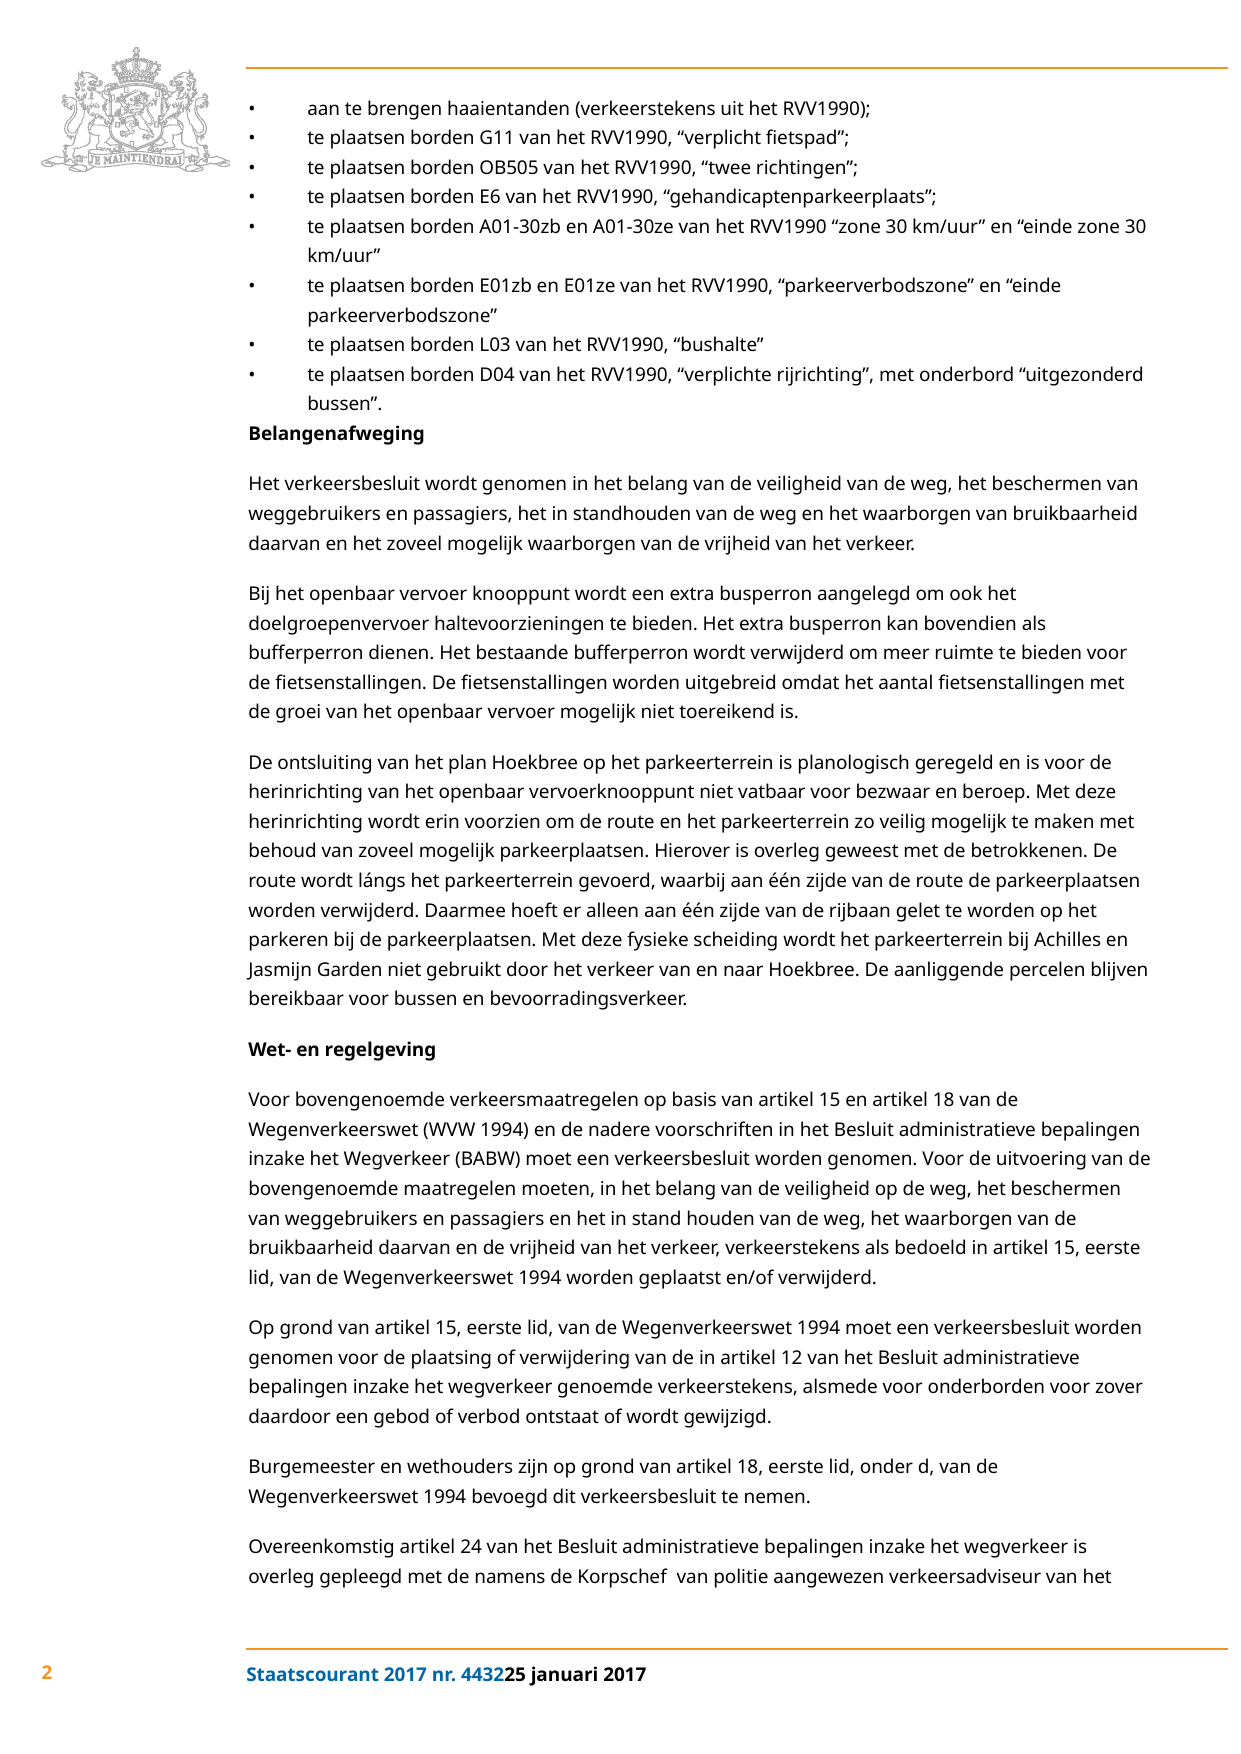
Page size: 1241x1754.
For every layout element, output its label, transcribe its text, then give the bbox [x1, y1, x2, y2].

text De ontsluiting van het plan Hoekbree op het parkeerterrein is planologisch geregeld en is voor de herinrichting van het openbaar vervoerknooppunt niet vatbaar voor bezwaar en beroep. Met deze herinrichting wordt erin voorzien om de route en het parkeerterrein zo veilig mogelijk te maken met behoud van zoveel mogelijk parkeerplaatsen. Hierover is overleg geweest met de betrokkenen. De route wordt lángs het parkeerterrein gevoerd, waarbij aan één zijde van de route de parkeerplaatsen worden verwijderd. Daarmee hoeft er alleen aan één zijde van de rijbaan gelet te worden op het parkeren bij de parkeerplaatsen. Met deze fysieke scheiding wordt het parkeerterrein bij Achilles en Jasmijn Garden niet gebruikt door het verkeer van en naar Hoekbree. De aanliggende percelen blijven bereikbaar voor bussen en bevoorradingsverkeer. [248, 749, 1152, 1011]
text Het verkeersbesluit wordt genomen in het belang van de veiligheid van de weg, het beschermen van weggebruikers en passagiers, het in standhouden van de weg en het waarborgen van bruikbaarheid daarvan en het zoveel mogelijk waarborgen van de vrijheid van het verkeer. [248, 471, 1152, 556]
list te plaatsen borden E01zb en E01ze van het RVV1990, “parkeerverbodszone” en “einde parkeerverbodszone” [248, 272, 1152, 328]
text Burgemeester en wethouders zijn op grond van artikel 18, eerste lid, onder d, van de Wegenverkeerswet 1994 bevoegd dit verkeersbesluit te nemen. [248, 1453, 1152, 1509]
text Wet- en regelgeving [248, 1036, 1152, 1062]
list te plaatsen borden D04 van het RVV1990, “verplichte rijrichting”, met onderbord “uitgezonderd bussen”. [248, 361, 1152, 416]
text Voor bovengenoemde verkeersmaatregelen op basis van artikel 15 en artikel 18 van de Wegenverkeerswet (WVW 1994) en de nadere voorschriften in het Besluit administratieve bepalingen inzake het Wegverkeer (BABW) moet een verkeersbesluit worden genomen. Voor de uitvoering van de bovengenoemde maatregelen moeten, in het belang van de veiligheid op de weg, het beschermen van weggebruikers en passagiers en het in stand houden van de weg, het waarborgen van de bruikbaarheid daarvan en de vrijheid van het verkeer, verkeerstekens als bedoeld in artikel 15, eerste lid, van de Wegenverkeerswet 1994 worden geplaatst en/of verwijderd. [248, 1086, 1152, 1290]
picture [41, 47, 231, 172]
list te plaatsen borden A01-30zb en A01-30ze van het RVV1990 “zone 30 km/uur” en “einde zone 30 km/uur” [248, 213, 1152, 268]
list te plaatsen borden E6 van het RVV1990, “gehandicaptenparkeerplaats”; [248, 183, 1152, 209]
list te plaatsen borden G11 van het RVV1990, “verplicht fietspad”; [248, 124, 1152, 150]
list te plaatsen borden OB505 van het RVV1990, “twee richtingen”; [248, 154, 1152, 180]
list aan te brengen haaientanden (verkeerstekens uit het RVV1990); [248, 95, 1152, 121]
list te plaatsen borden L03 van het RVV1990, “bushalte” [248, 331, 1152, 357]
text Bij het openbaar vervoer knooppunt wordt een extra busperron aangelegd om ook het doelgroepenvervoer haltevoorzieningen te bieden. Het extra busperron kan bovendien als bufferperron dienen. Het bestaande bufferperron wordt verwijderd om meer ruimte te bieden voor de fietsenstallingen. De fietsenstallingen worden uitgebreid omdat het aantal fietsenstallingen met de groei van het openbaar vervoer mogelijk niet toereikend is. [248, 580, 1152, 724]
text Overeenkomstig artikel 24 van het Besluit administratieve bepalingen inzake het wegverkeer is overleg gepleegd met de namens de Korpschef van politie aangewezen verkeersadviseur van het [248, 1533, 1152, 1589]
text Belangenafweging [248, 420, 1152, 446]
text Op grond van artikel 15, eerste lid, van de Wegenverkeerswet 1994 moet een verkeersbesluit worden genomen voor de plaatsing of verwijdering van de in artikel 12 van het Besluit administratieve bepalingen inzake het wegverkeer genoemde verkeerstekens, alsmede voor onderborden voor zover daardoor een gebod of verbod ontstaat of wordt gewijzigd. [248, 1314, 1152, 1429]
